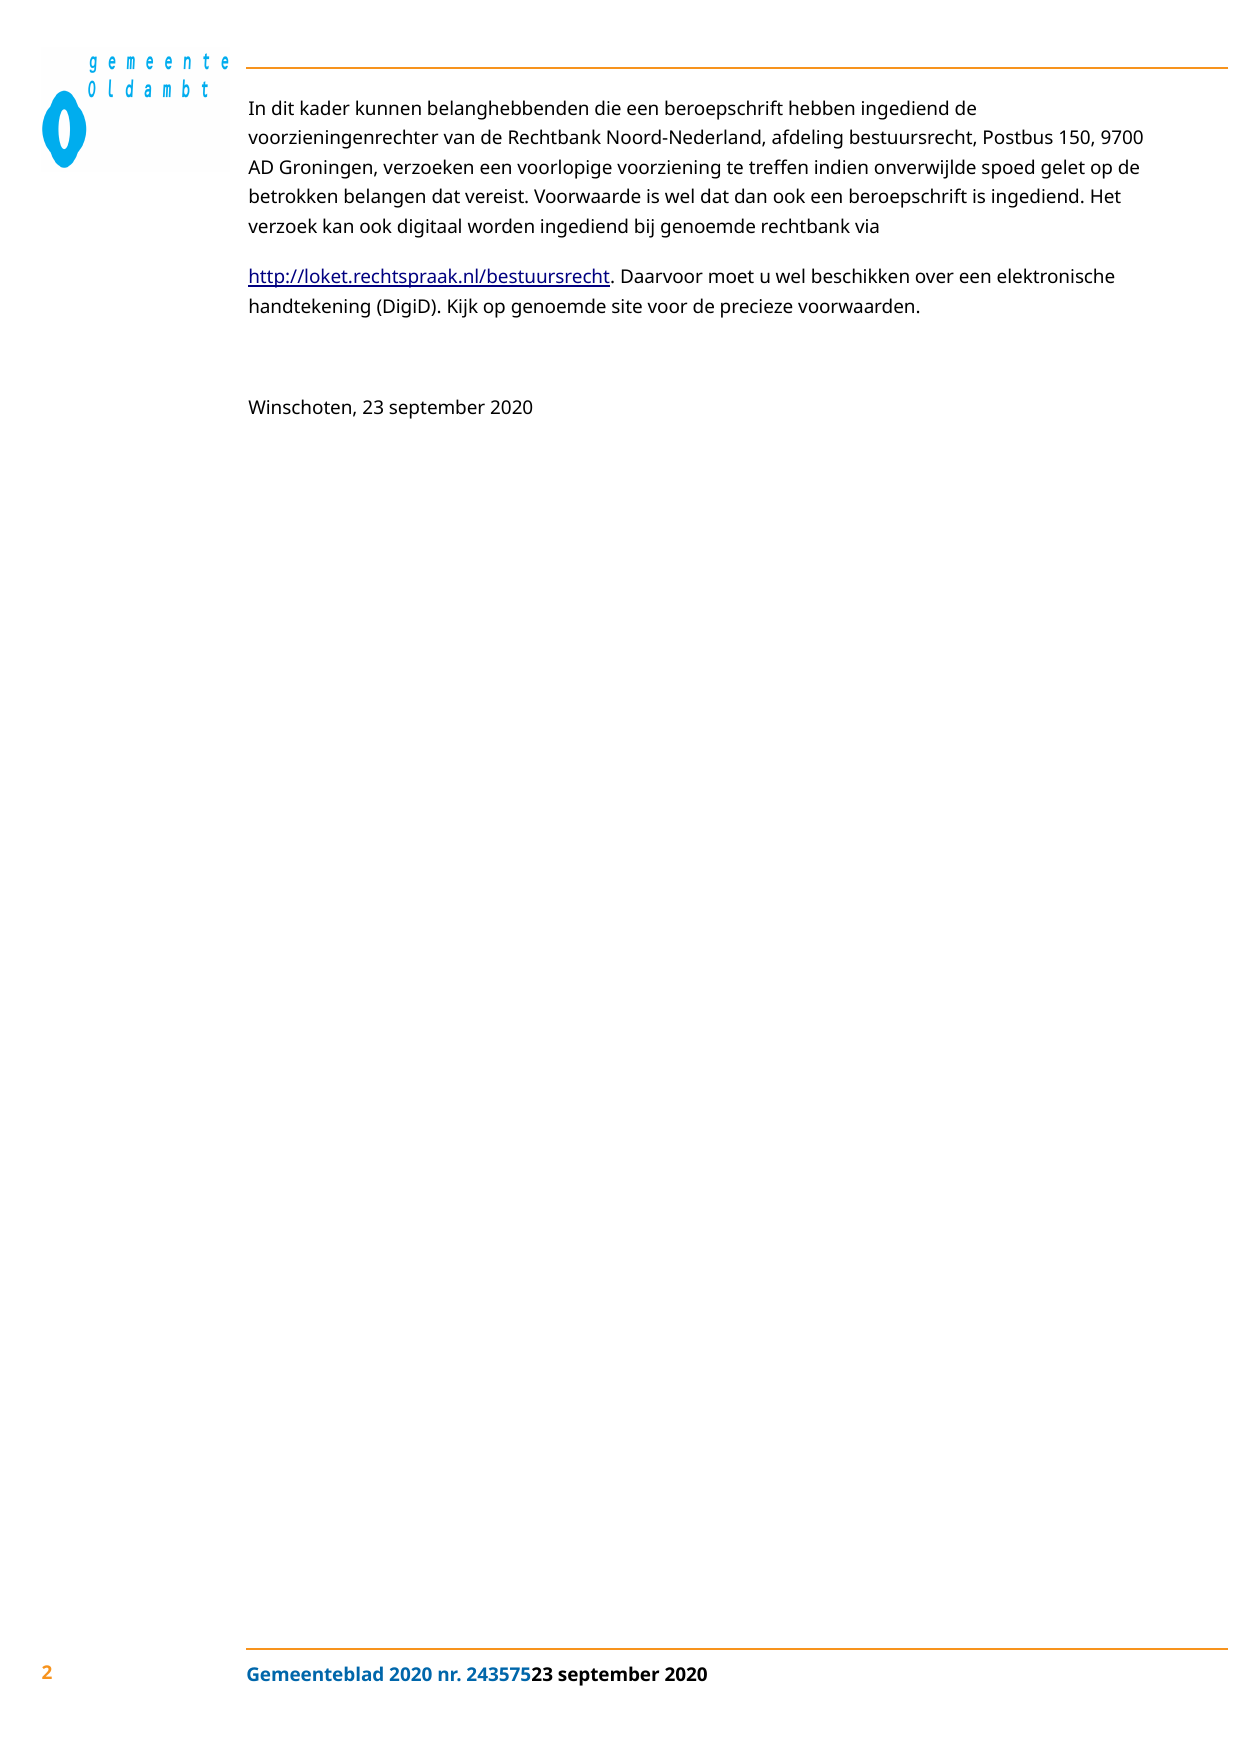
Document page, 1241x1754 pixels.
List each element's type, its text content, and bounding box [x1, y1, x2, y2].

text In dit kader kunnen belanghebbenden die een beroepschrift hebben ingediend de voorzieningenrechter van de Rechtbank Noord-Nederland, afdeling bestuursrecht, Postbus 150, 9700 AD Groningen, verzoeken een voorlopige voorziening te treffen indien onverwijlde spoed gelet op de betrokken belangen dat vereist. Voorwaarde is wel dat dan ook een beroepschrift is ingediend. Het verzoek kan ook digitaal worden ingediend bij genoemde rechtbank via [248, 95, 1152, 239]
picture [41, 47, 231, 172]
text http://loket.rechtspraak.nl/bestuursrecht. Daarvoor moet u wel beschikken over een elektronische handtekening (DigiD). Kijk op genoemde site voor de precieze voorwaarden. [248, 263, 1152, 319]
text Winschoten, 23 september 2020 [248, 394, 1152, 420]
